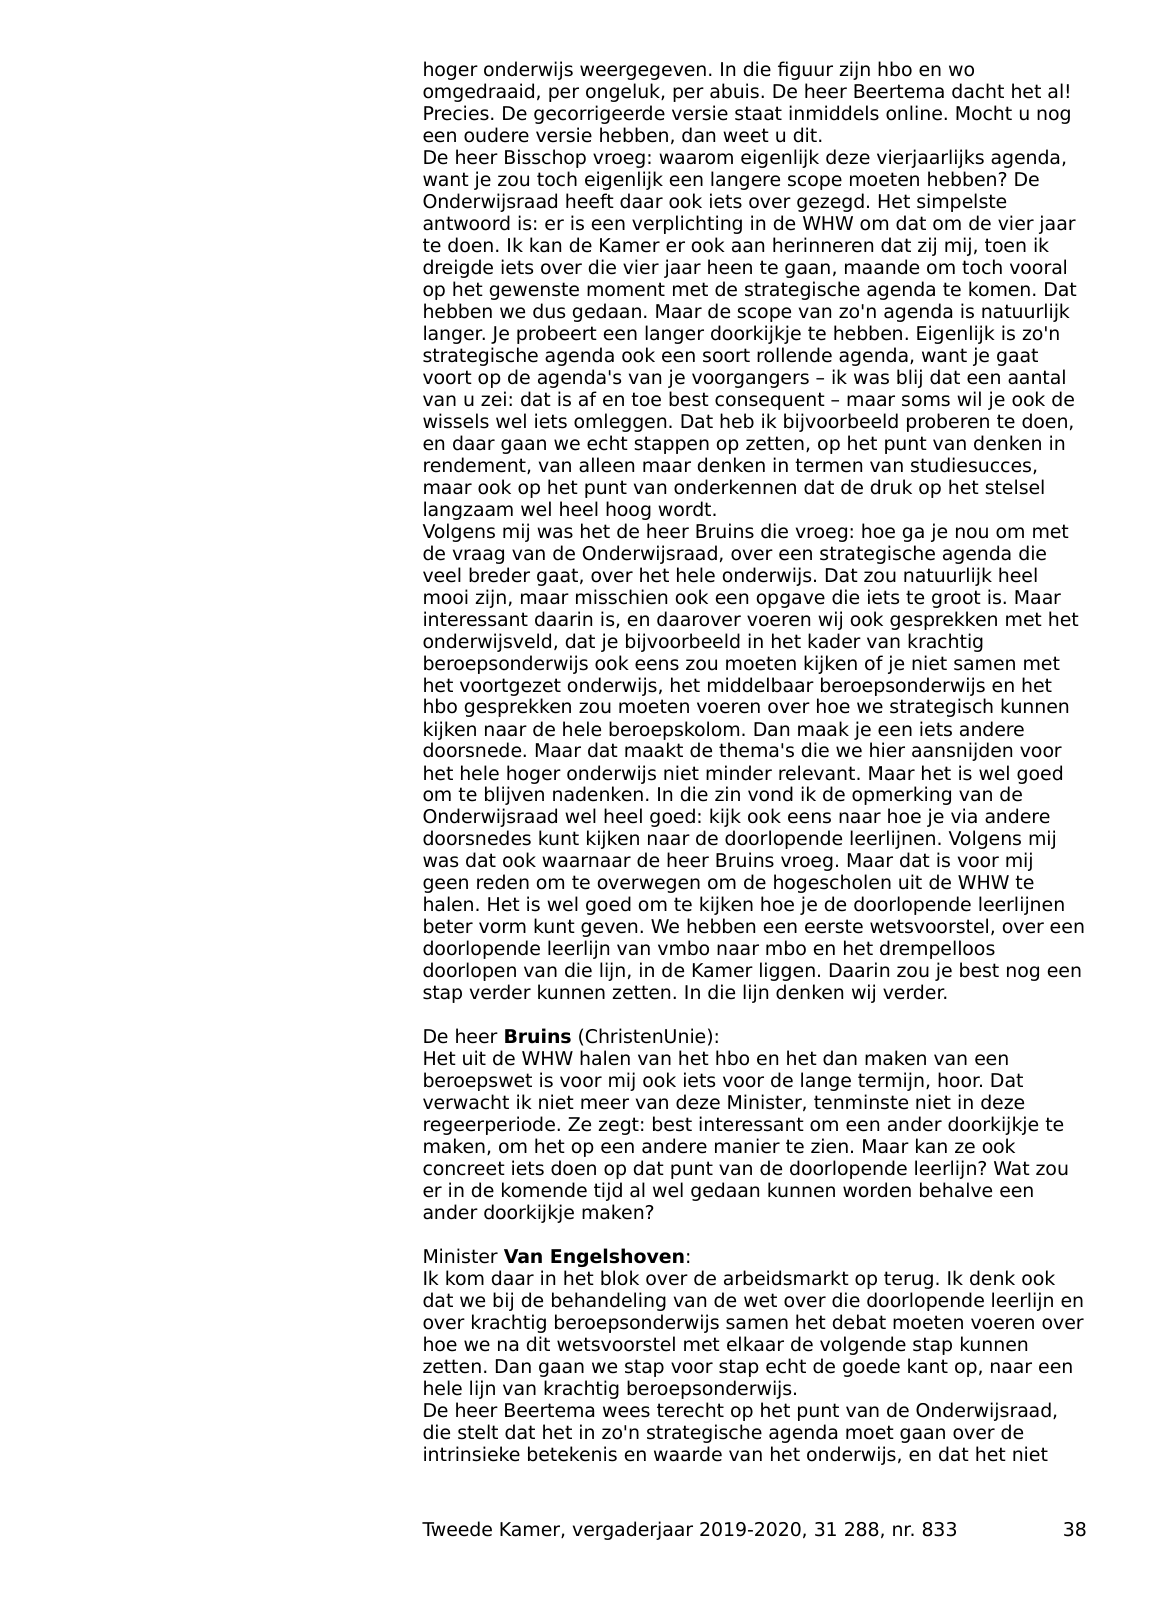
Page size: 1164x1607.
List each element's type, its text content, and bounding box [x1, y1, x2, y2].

text Het uit de WHW halen van het hbo en het dan maken van een beroepswet is voor mij ook iets voor de lange termijn, hoor. Dat verwacht ik niet meer van deze Minister, tenminste niet in deze regeerperiode. Ze zegt: best interessant om een ander doorkijkje te maken, om het op een andere manier te zien. Maar kan ze ook concreet iets doen op dat punt van de doorlopende leerlijn? Wat zou er in de komende tijd al wel gedaan kunnen worden behalve een ander doorkijkje maken? [422, 1048, 1087, 1224]
text Ik kom daar in het blok over de arbeidsmarkt op terug. Ik denk ook dat we bij de behandeling van de wet over die doorlopende leerlijn en over krachtig beroepsonderwijs samen het debat moeten voeren over hoe we na dit wetsvoorstel met elkaar de volgende stap kunnen zetten. Dan gaan we stap voor stap echt de goede kant op, naar een hele lijn van krachtig beroepsonderwijs. [422, 1268, 1087, 1400]
text De heer Beertema wees terecht op het punt van de Onderwijsraad, die stelt dat het in zo'n strategische agenda moet gaan over de intrinsieke betekenis en waarde van het onderwijs, en dat het niet [422, 1400, 1087, 1466]
text De heer Bisschop vroeg: waarom eigenlijk deze vierjaarlijks agenda, want je zou toch eigenlijk een langere scope moeten hebben? De Onderwijsraad heeft daar ook iets over gezegd. Het simpelste antwoord is: er is een verplichting in de WHW om dat om de vier jaar te doen. Ik kan de Kamer er ook aan herinneren dat zij mij, toen ik dreigde iets over die vier jaar heen te gaan, maande om toch vooral op het gewenste moment met de strategische agenda te komen. Dat hebben we dus gedaan. Maar de scope van zo'n agenda is natuurlijk langer. Je probeert een langer doorkijkje te hebben. Eigenlijk is zo'n strategische agenda ook een soort rollende agenda, want je gaat voort op de agenda's van je voorgangers – ik was blij dat een aantal van u zei: dat is af en toe best consequent – maar soms wil je ook de wissels wel iets omleggen. Dat heb ik bijvoorbeeld proberen te doen, en daar gaan we echt stappen op zetten, op het punt van denken in rendement, van alleen maar denken in termen van studiesucces, maar ook op het punt van onderkennen dat de druk op het stelsel langzaam wel heel hoog wordt. [422, 147, 1087, 521]
text De heer Bruins (ChristenUnie): [422, 1026, 1087, 1048]
text Minister Van Engelshoven: [422, 1246, 1087, 1268]
text Volgens mij was het de heer Bruins die vroeg: hoe ga je nou om met de vraag van de Onderwijsraad, over een strategische agenda die veel breder gaat, over het hele onderwijs. Dat zou natuurlijk heel mooi zijn, maar misschien ook een opgave die iets te groot is. Maar interessant daarin is, en daarover voeren wij ook gesprekken met het onderwijsveld, dat je bijvoorbeeld in het kader van krachtig beroepsonderwijs ook eens zou moeten kijken of je niet samen met het voortgezet onderwijs, het middelbaar beroepsonderwijs en het hbo gesprekken zou moeten voeren over hoe we strategisch kunnen kijken naar de hele beroepskolom. Dan maak je een iets andere doorsnede. Maar dat maakt de thema's die we hier aansnijden voor het hele hoger onderwijs niet minder relevant. Maar het is wel goed om te blijven nadenken. In die zin vond ik de opmerking van de Onderwijsraad wel heel goed: kijk ook eens naar hoe je via andere doorsnedes kunt kijken naar de doorlopende leerlijnen. Volgens mij was dat ook waarnaar de heer Bruins vroeg. Maar dat is voor mij geen reden om te overwegen om de hogescholen uit de WHW te halen. Het is wel goed om te kijken hoe je de doorlopende leerlijnen beter vorm kunt geven. We hebben een eerste wetsvoorstel, over een doorlopende leerlijn van vmbo naar mbo en het drempelloos doorlopen van die lijn, in de Kamer liggen. Daarin zou je best nog een stap verder kunnen zetten. In die lijn denken wij verder. [422, 521, 1087, 1004]
text hoger onderwijs weergegeven. In die figuur zijn hbo en wo omgedraaid, per ongeluk, per abuis. De heer Beertema dacht het al! Precies. De gecorrigeerde versie staat inmiddels online. Mocht u nog een oudere versie hebben, dan weet u dit. [422, 59, 1087, 147]
